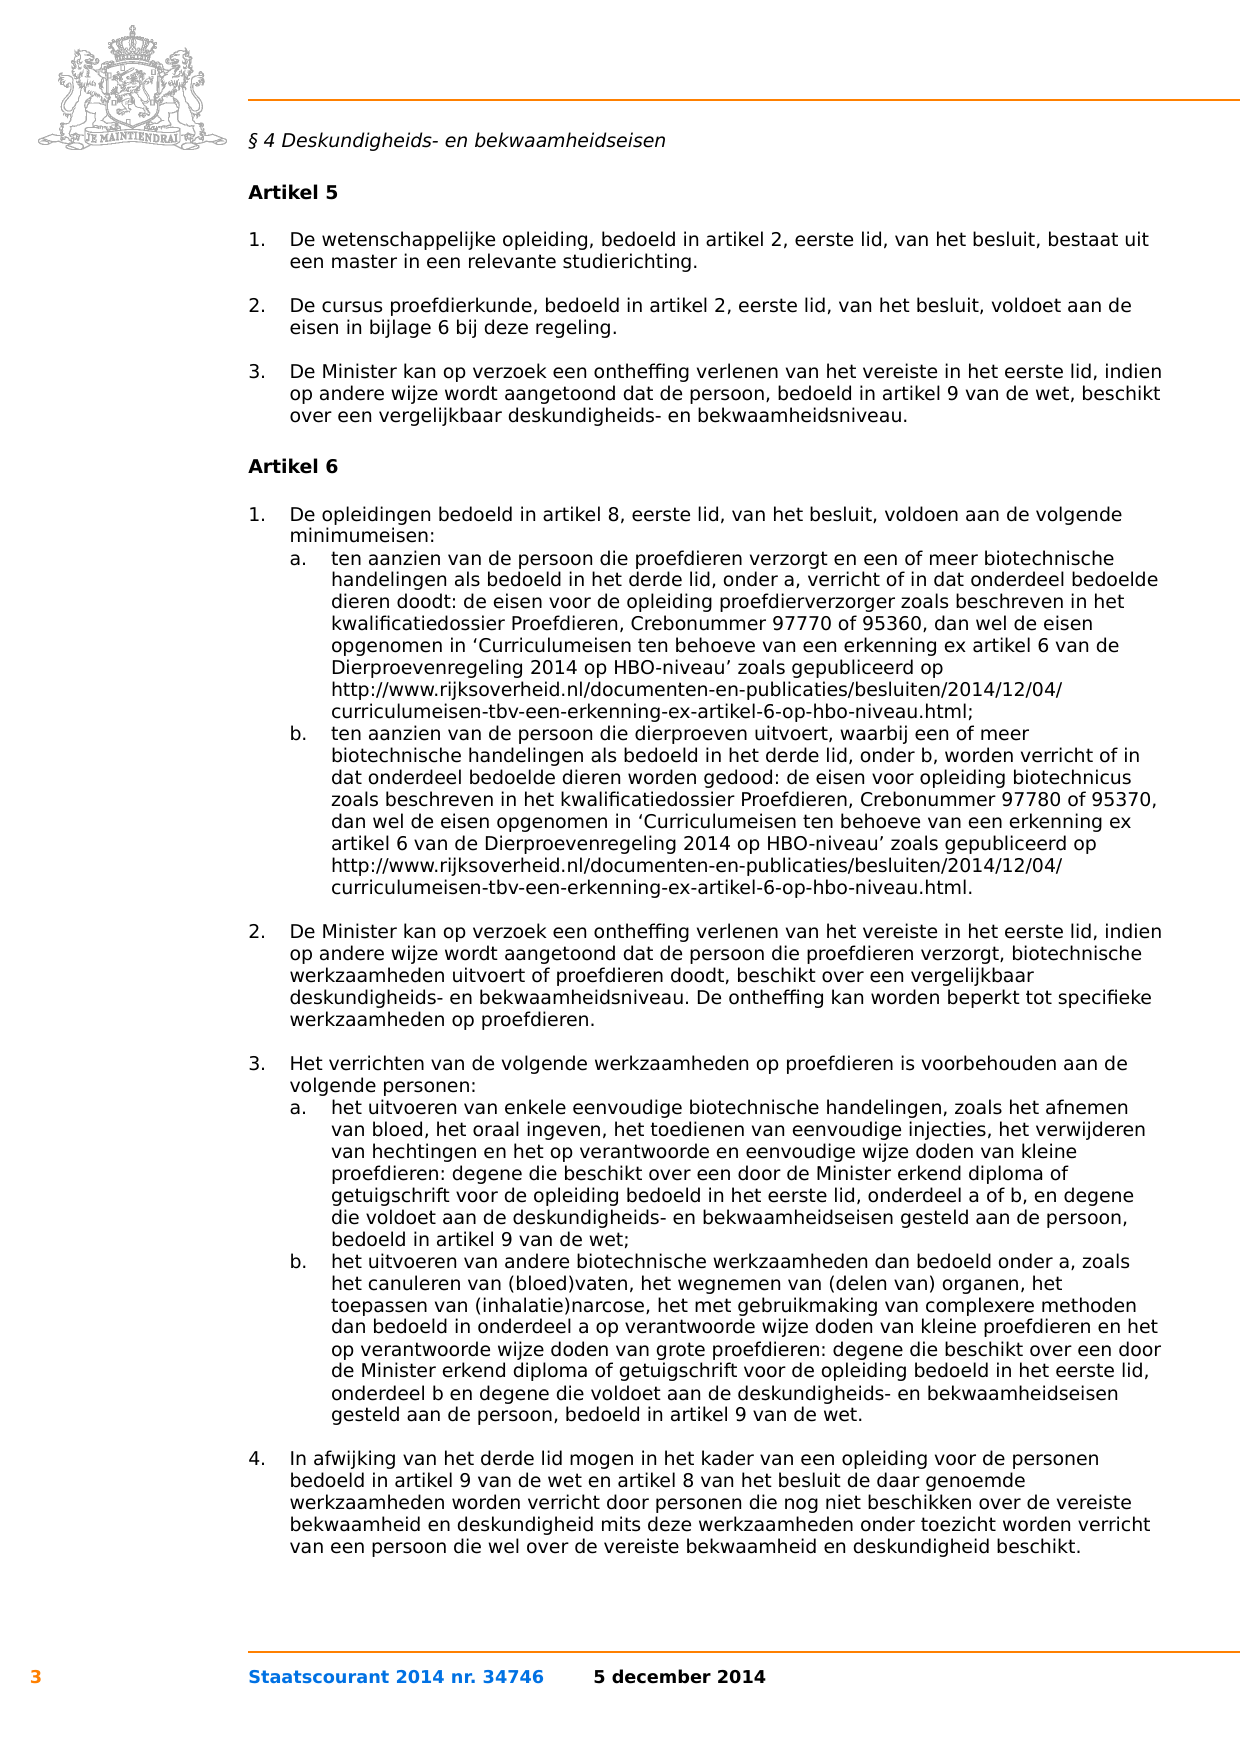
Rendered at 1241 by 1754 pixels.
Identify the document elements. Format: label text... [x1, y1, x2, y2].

text a. het uitvoeren van enkele eenvoudige biotechnische handelingen, zoals het afnemen van bloed, het oraal ingeven, het toedienen van eenvoudige injecties, het verwijderen van hechtingen en het op verantwoorde en eenvoudige wijze doden van kleine proefdieren: degene die beschikt over een door de Minister erkend diploma of getuigschrift voor de opleiding bedoeld in het eerste lid, onderdeel a of b, en degene die voldoet aan de deskundigheids- en bekwaamheidseisen gesteld aan de persoon, bedoeld in artikel 9 van de wet; [289, 1097, 1163, 1251]
text a. ten aanzien van de persoon die proefdieren verzorgt en een of meer biotechnische handelingen als bedoeld in het derde lid, onder a, verricht of in dat onderdeel bedoelde dieren doodt: de eisen voor de opleiding proefdierverzorger zoals beschreven in het kwalificatiedossier Proefdieren, Crebonummer 97770 of 95360, dan wel de eisen opgenomen in ‘Curriculumeisen ten behoeve van een erkenning ex artikel 6 van de Dierproevenregeling 2014 op HBO-niveau’ zoals gepubliceerd op http://www.rijksoverheid.nl/documenten-en-publicaties/besluiten/2014/12/04/curriculumeisen-tbv-een-erkenning-ex-artikel-6-op-hbo-niveau.html; [289, 547, 1163, 723]
text b. het uitvoeren van andere biotechnische werkzaamheden dan bedoeld onder a, zoals het canuleren van (bloed)vaten, het wegnemen van (delen van) organen, het toepassen van (inhalatie)narcose, het met gebruikmaking van complexere methoden dan bedoeld in onderdeel a op verantwoorde wijze doden van kleine proefdieren en het op verantwoorde wijze doden van grote proefdieren: degene die beschikt over een door de Minister erkend diploma of getuigschrift voor de opleiding bedoeld in het eerste lid, onderdeel b en degene die voldoet aan de deskundigheids- en bekwaamheidseisen gesteld aan de persoon, bedoeld in artikel 9 van de wet. [289, 1251, 1163, 1426]
picture [38, 25, 227, 150]
text 1. De opleidingen bedoeld in artikel 8, eerste lid, van het besluit, voldoen aan de volgende minimumeisen: [248, 503, 1163, 547]
text 1. De wetenschappelijke opleiding, bedoeld in artikel 2, eerste lid, van het besluit, bestaat uit een master in een relevante studierichting. [248, 229, 1163, 273]
text 2. De cursus proefdierkunde, bedoeld in artikel 2, eerste lid, van het besluit, voldoet aan de eisen in bijlage 6 bij deze regeling. [248, 295, 1163, 339]
subtitle Artikel 5 [248, 182, 1163, 204]
text b. ten aanzien van de persoon die dierproeven uitvoert, waarbij een of meer biotechnische handelingen als bedoeld in het derde lid, onder b, worden verricht of in dat onderdeel bedoelde dieren worden gedood: de eisen voor opleiding biotechnicus zoals beschreven in het kwalificatiedossier Proefdieren, Crebonummer 97780 of 95370, dan wel de eisen opgenomen in ‘Curriculumeisen ten behoeve van een erkenning ex artikel 6 van de Dierproevenregeling 2014 op HBO-niveau’ zoals gepubliceerd op http://www.rijksoverheid.nl/documenten-en-publicaties/besluiten/2014/12/04/curriculumeisen-tbv-een-erkenning-ex-artikel-6-op-hbo-niveau.html. [289, 723, 1163, 899]
text 4. In afwijking van het derde lid mogen in het kader van een opleiding voor de personen bedoeld in artikel 9 van de wet en artikel 8 van het besluit de daar genoemde werkzaamheden worden verricht door personen die nog niet beschikken over de vereiste bekwaamheid en deskundigheid mits deze werkzaamheden onder toezicht worden verricht van een persoon die wel over de vereiste bekwaamheid en deskundigheid beschikt. [248, 1448, 1163, 1558]
subtitle § 4 Deskundigheids- en bekwaamheidseisen [248, 130, 1163, 152]
text 2. De Minister kan op verzoek een ontheffing verlenen van het vereiste in het eerste lid, indien op andere wijze wordt aangetoond dat de persoon die proefdieren verzorgt, biotechnische werkzaamheden uitvoert of proefdieren doodt, beschikt over een vergelijkbaar deskundigheids- en bekwaamheidsniveau. De ontheffing kan worden beperkt tot specifieke werkzaamheden op proefdieren. [248, 921, 1163, 1031]
text 3. Het verrichten van de volgende werkzaamheden op proefdieren is voorbehouden aan de volgende personen: [248, 1053, 1163, 1097]
subtitle Artikel 6 [248, 456, 1163, 478]
text 3. De Minister kan op verzoek een ontheffing verlenen van het vereiste in het eerste lid, indien op andere wijze wordt aangetoond dat de persoon, bedoeld in artikel 9 van de wet, beschikt over een vergelijkbaar deskundigheids- en bekwaamheidsniveau. [248, 361, 1163, 426]
